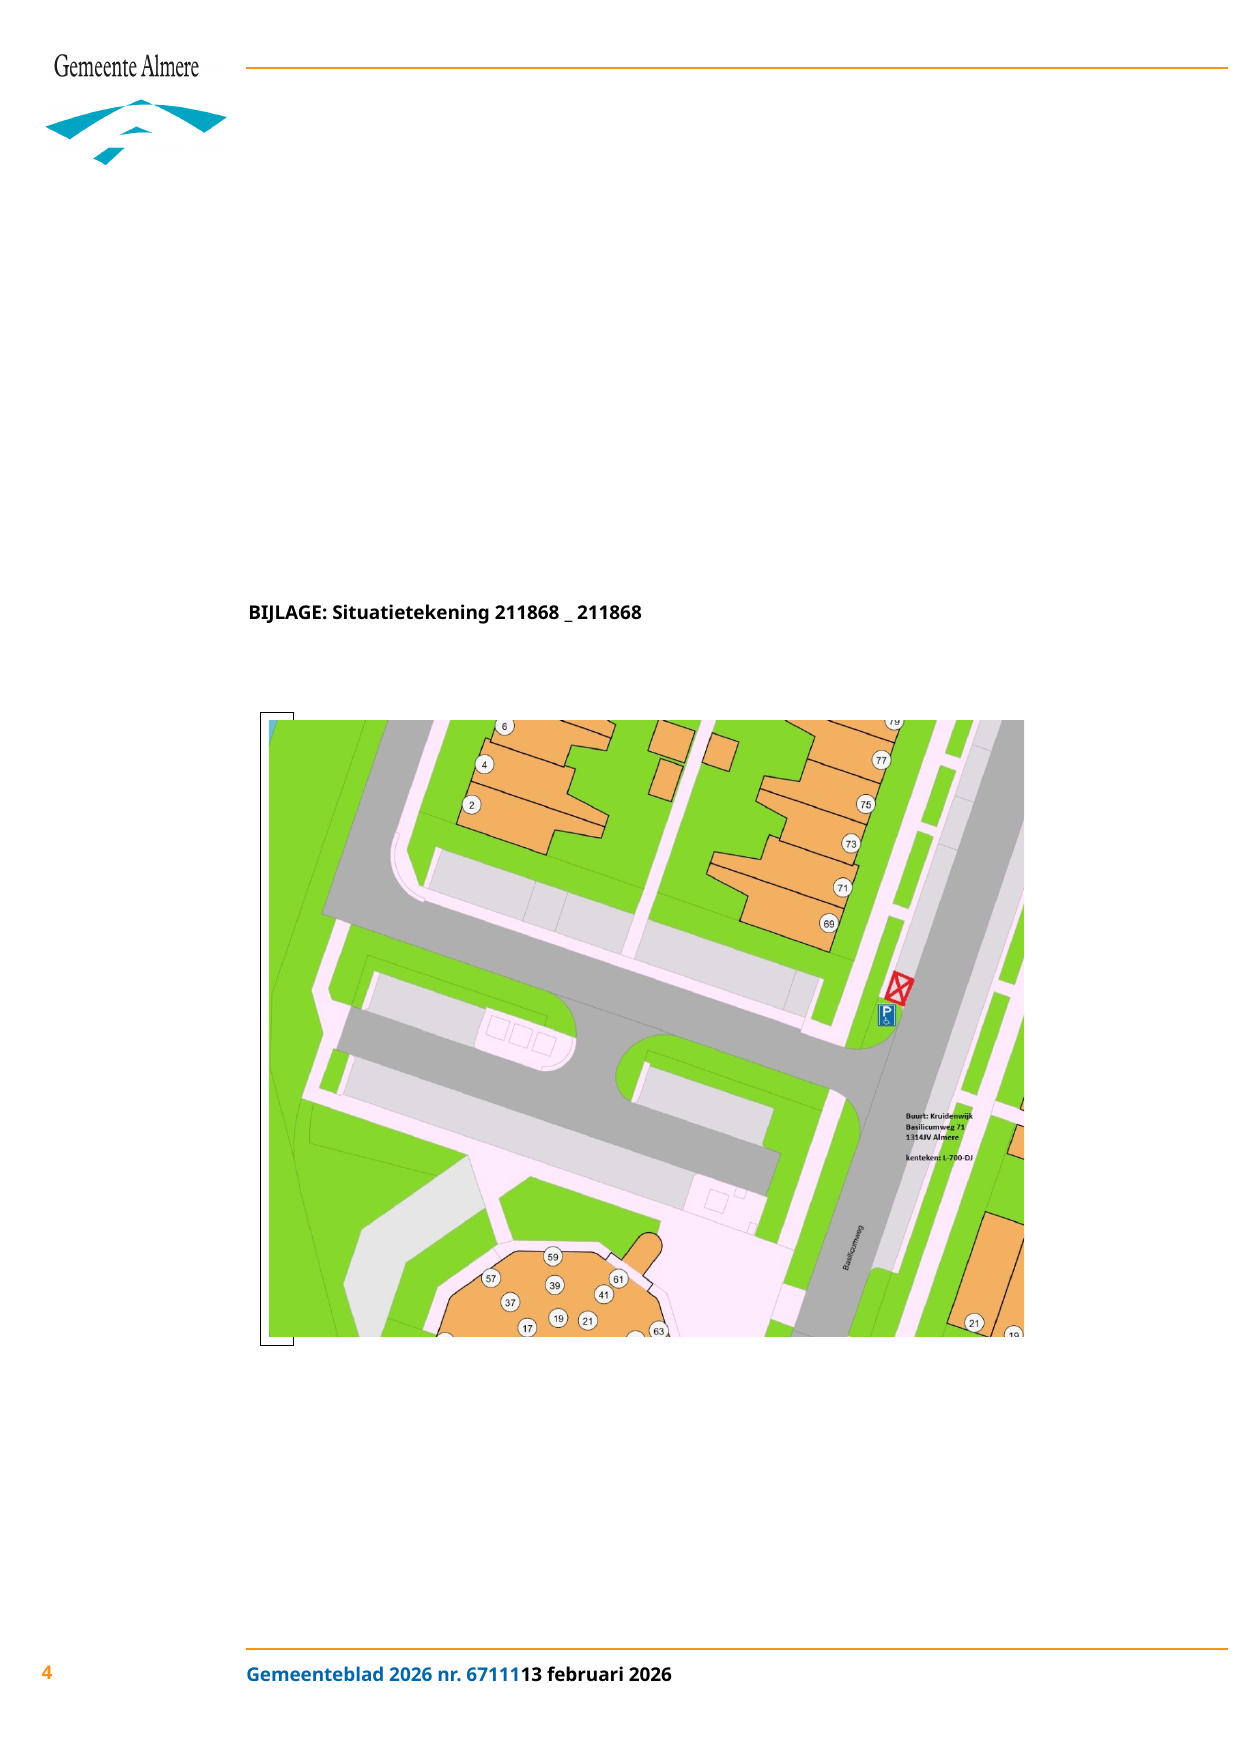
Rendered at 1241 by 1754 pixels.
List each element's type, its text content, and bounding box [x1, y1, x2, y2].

picture [268, 720, 1025, 1337]
picture [41, 47, 231, 172]
text BIJLAGE: Situatietekening 211868 _ 211868 [248, 599, 1152, 625]
